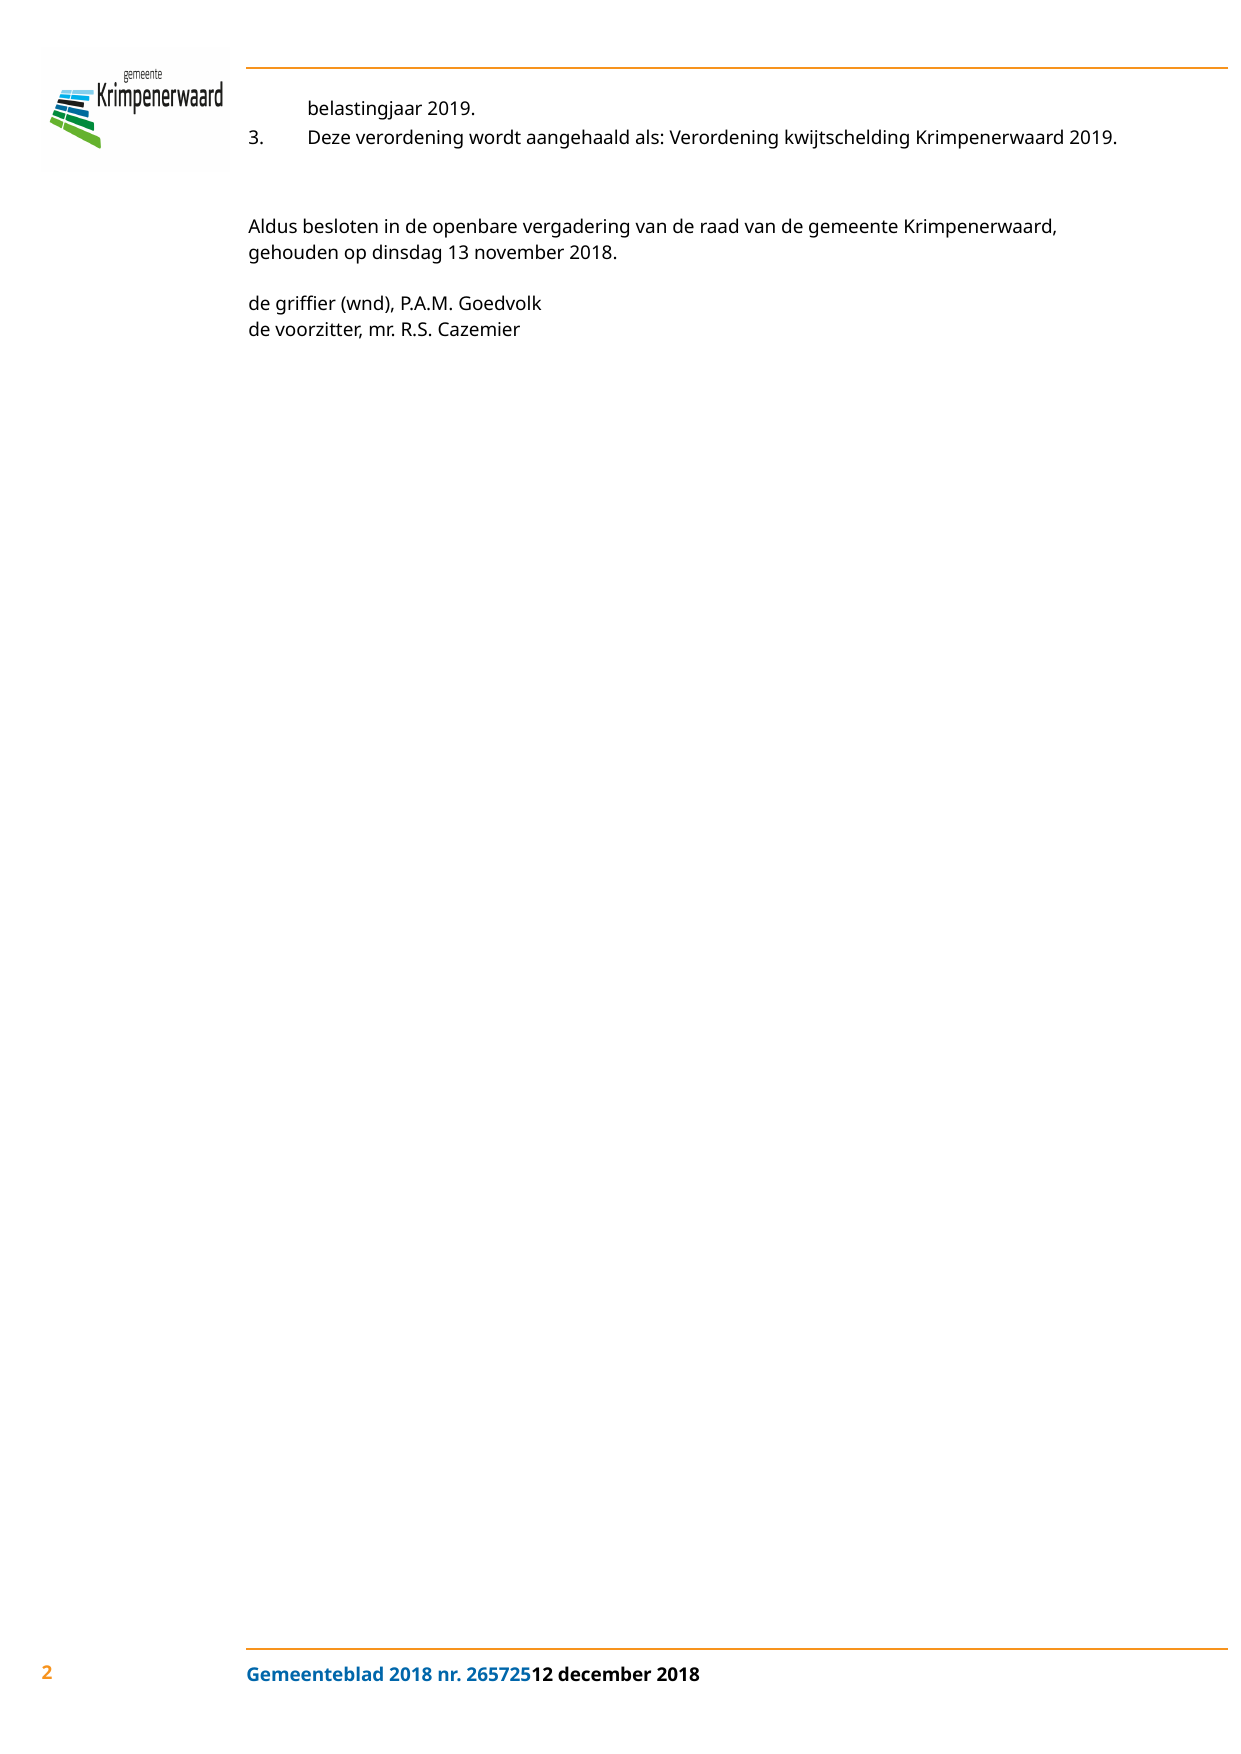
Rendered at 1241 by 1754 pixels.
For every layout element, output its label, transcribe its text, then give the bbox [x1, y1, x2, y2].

text Aldus besloten in de openbare vergadering van de raad van de gemeente Krimpenerwaard, gehouden op dinsdag 13 november 2018. [248, 213, 1152, 264]
list belastingjaar 2019. [248, 95, 1152, 121]
picture [41, 47, 231, 172]
text de voorzitter, mr. R.S. Cazemier [248, 316, 1152, 342]
text de griffier (wnd), P.A.M. Goedvolk [248, 290, 1152, 316]
list Deze verordening wordt aangehaald als: Verordening kwijtschelding Krimpenerwaard 2019. [248, 124, 1152, 150]
